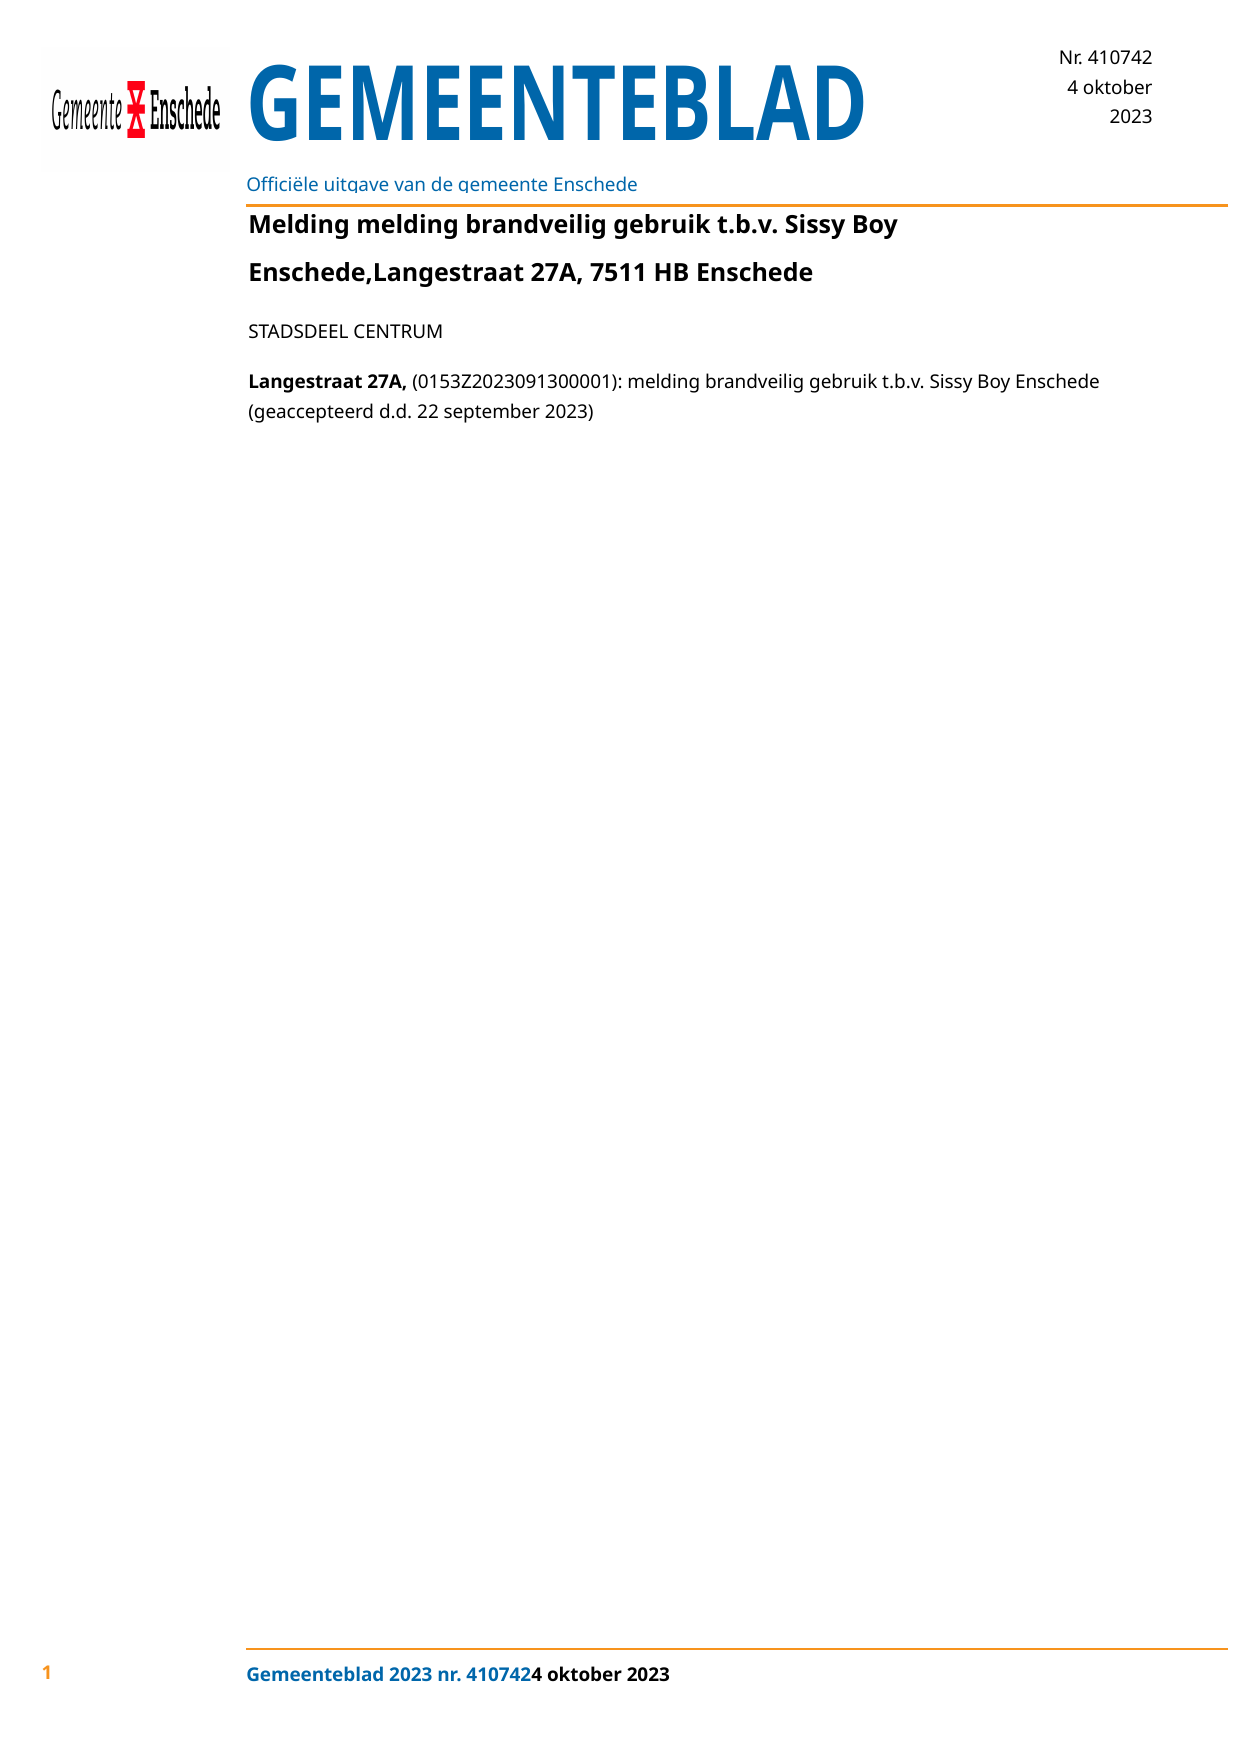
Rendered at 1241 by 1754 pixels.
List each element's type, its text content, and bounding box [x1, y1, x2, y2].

text Langestraat 27A, (0153Z2023091300001): melding brandveilig gebruik t.b.v. Sissy Boy Enschede (geaccepteerd d.d. 22 september 2023) [248, 368, 1152, 424]
text STADSDEEL CENTRUM [248, 318, 1152, 344]
text Melding melding brandveilig gebruik t.b.v. Sissy Boy Enschede,Langestraat 27A, 7511 HB Enschede [248, 207, 1152, 288]
picture [41, 47, 231, 172]
